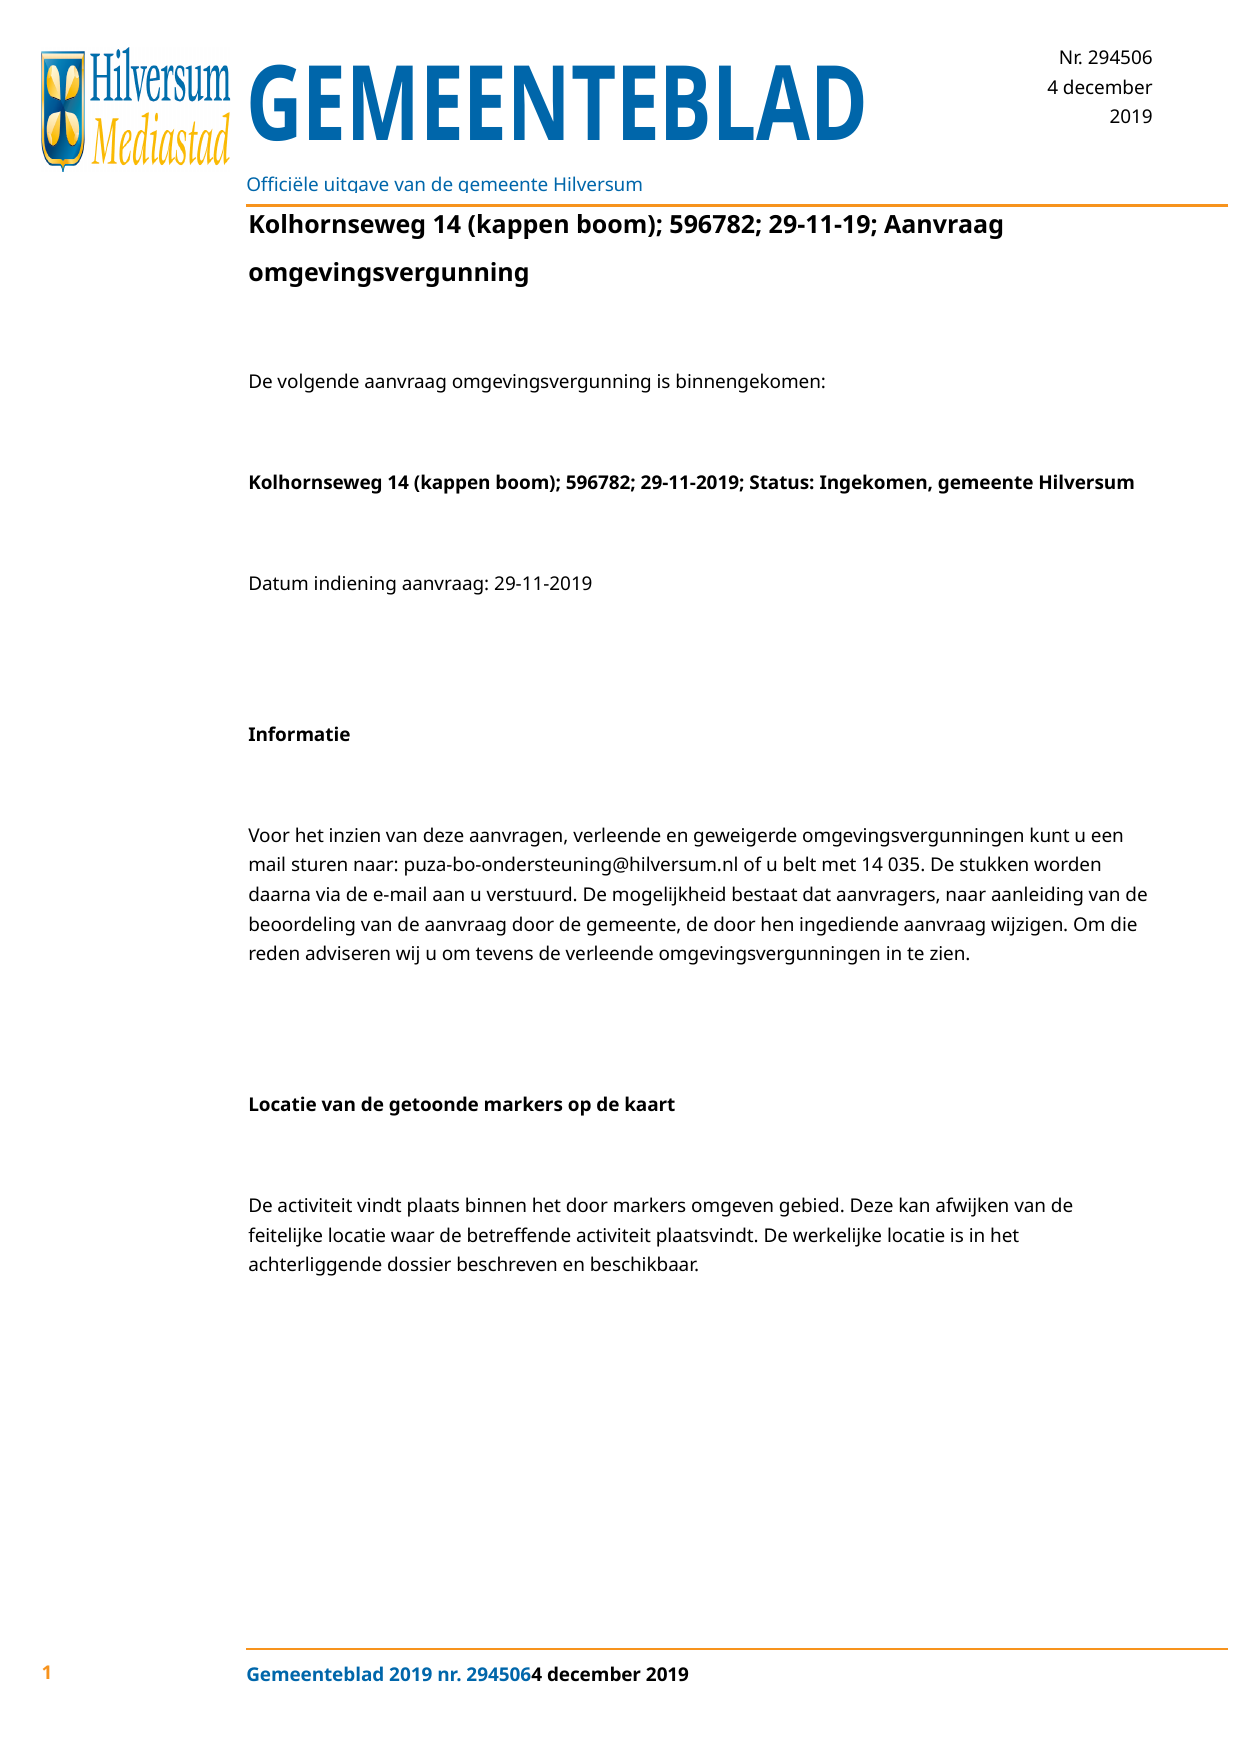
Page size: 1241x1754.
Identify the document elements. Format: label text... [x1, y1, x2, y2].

text Kolhornseweg 14 (kappen boom); 596782; 29-11-2019; Status: Ingekomen, gemeente Hilversum [248, 469, 1152, 495]
picture [41, 47, 231, 172]
text Kolhornseweg 14 (kappen boom); 596782; 29-11-19; Aanvraag omgevingsvergunning [248, 207, 1152, 288]
text Voor het inzien van deze aanvragen, verleende en geweigerde omgevingsvergunningen kunt u een mail sturen naar: puza-bo-ondersteuning@hilversum.nl of u belt met 14 035. De stukken worden daarna via de e-mail aan u verstuurd. De mogelijkheid bestaat dat aanvragers, naar aanleiding van de beoordeling van de aanvraag door de gemeente, de door hen ingediende aanvraag wijzigen. Om die reden adviseren wij u om tevens de verleende omgevingsvergunningen in te zien. [248, 822, 1152, 966]
text De activiteit vindt plaats binnen het door markers omgeven gebied. Deze kan afwijken van de feitelijke locatie waar de betreffende activiteit plaatsvindt. De werkelijke locatie is in het achterliggende dossier beschreven en beschikbaar. [248, 1192, 1152, 1277]
text Locatie van de getoonde markers op de kaart [248, 1092, 1152, 1117]
text Informatie [248, 721, 1152, 747]
text Datum indiening aanvraag: 29-11-2019 [248, 570, 1152, 596]
text De volgende aanvraag omgevingsvergunning is binnengekomen: [248, 368, 1152, 394]
